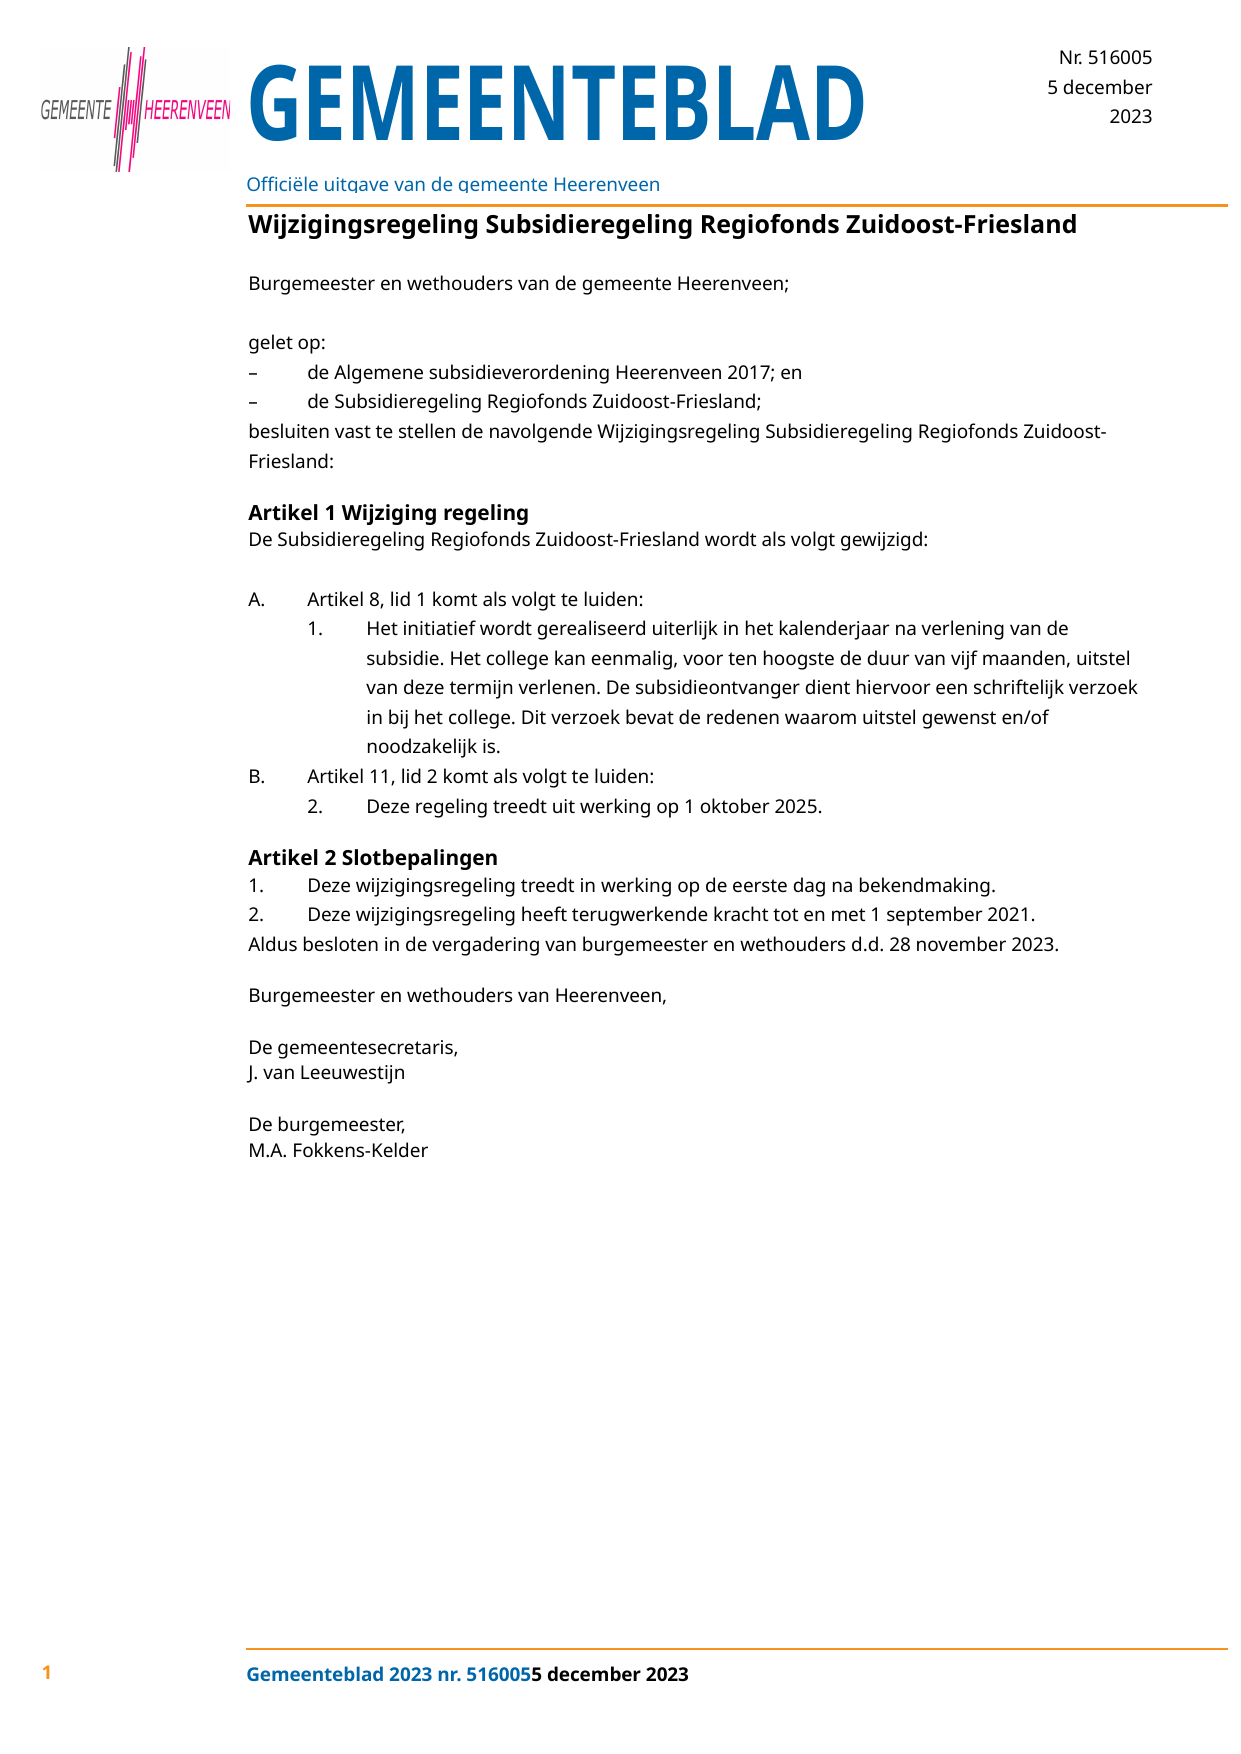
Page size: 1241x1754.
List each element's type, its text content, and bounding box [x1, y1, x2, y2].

text Burgemeester en wethouders van Heerenveen, [248, 982, 1152, 1008]
text besluiten vast te stellen de navolgende Wijzigingsregeling Subsidieregeling Regiofonds Zuidoost-Friesland: [248, 418, 1152, 473]
text De Subsidieregeling Regiofonds Zuidoost-Friesland wordt als volgt gewijzigd: [248, 527, 1152, 552]
list de Algemene subsidieverordening Heerenveen 2017; en [248, 359, 1152, 385]
list Deze wijzigingsregeling treedt in werking op de eerste dag na bekendmaking. [248, 872, 1152, 897]
list Artikel 8, lid 1 komt als volgt te luiden: [248, 586, 1152, 612]
text gelet op: [248, 329, 1152, 355]
text M.A. Fokkens-Kelder [248, 1137, 1152, 1162]
text Burgemeester en wethouders van de gemeente Heerenveen; [248, 270, 1152, 296]
text De gemeentesecretaris, [248, 1034, 1152, 1059]
list Deze wijzigingsregeling heeft terugwerkende kracht tot en met 1 september 2021. [248, 901, 1152, 927]
picture [41, 47, 231, 172]
list Deze regeling treedt uit werking op 1 oktober 2025. [307, 793, 1152, 819]
text Wijzigingsregeling Subsidieregeling Regiofonds Zuidoost-Friesland [248, 207, 1152, 241]
text J. van Leeuwestijn [248, 1059, 1152, 1085]
text Artikel 1 Wijziging regeling [248, 498, 1152, 527]
list Het initiatief wordt gerealiseerd uiterlijk in het kalenderjaar na verlening van de subsidie. Het college kan eenmalig, voor ten hoogste de duur van vijf maanden, uitstel van deze termijn verlenen. De subsidieontvanger dient hiervoor een schriftelijk verzoek in bij het college. Dit verzoek bevat de redenen waarom uitstel gewenst en/of noodzakelijk is. [307, 615, 1152, 759]
text Aldus besloten in de vergadering van burgemeester en wethouders d.d. 28 november 2023. [248, 931, 1152, 957]
list de Subsidieregeling Regiofonds Zuidoost-Friesland; [248, 389, 1152, 414]
text De burgemeester, [248, 1111, 1152, 1137]
text Artikel 2 Slotbepalingen [248, 843, 1152, 872]
list Artikel 11, lid 2 komt als volgt te luiden: [248, 763, 1152, 789]
